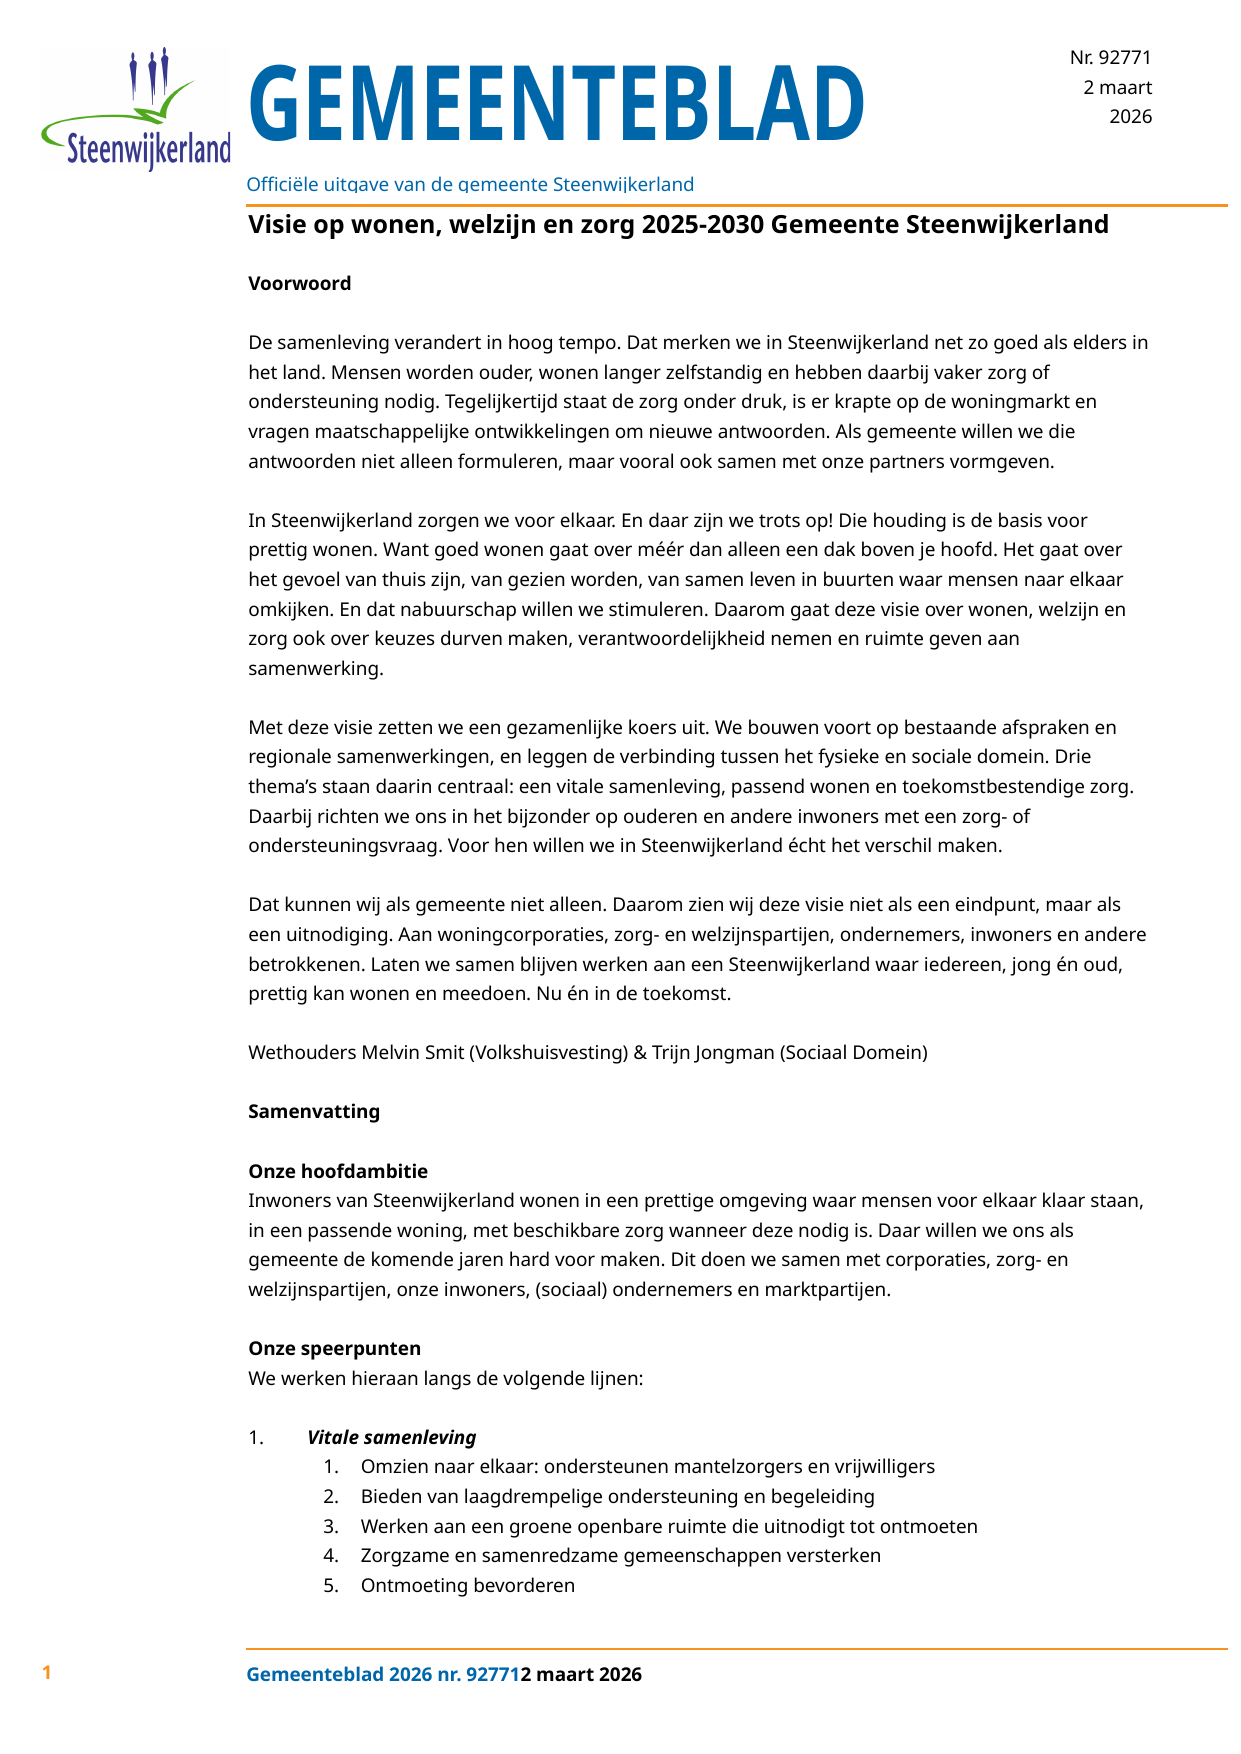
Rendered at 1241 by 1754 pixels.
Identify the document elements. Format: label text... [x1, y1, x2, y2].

text Samenvatting [248, 1099, 1152, 1124]
text De samenleving verandert in hoog tempo. Dat merken we in Steenwijkerland net zo goed als elders in het land. Mensen worden ouder, wonen langer zelfstandig en hebben daarbij vaker zorg of ondersteuning nodig. Tegelijkertijd staat de zorg onder druk, is er krapte op de woningmarkt en vragen maatschappelijke ontwikkelingen om nieuwe antwoorden. Als gemeente willen we die antwoorden niet alleen formuleren, maar vooral ook samen met onze partners vormgeven. [248, 329, 1152, 473]
text Onze hoofdambitie [248, 1158, 1152, 1183]
text Wethouders Melvin Smit (Volkshuisvesting) & Trijn Jongman (Sociaal Domein) [248, 1039, 1152, 1065]
list Omzien naar elkaar: ondersteunen mantelzorgers en vrijwilligers [323, 1454, 1152, 1479]
list Vitale samenleving [248, 1424, 1152, 1450]
text Visie op wonen, welzijn en zorg 2025-2030 Gemeente Steenwijkerland [248, 207, 1152, 241]
text Onze speerpunten [248, 1335, 1152, 1361]
list Zorgzame en samenredzame gemeenschappen versterken [323, 1542, 1152, 1568]
list Werken aan een groene openbare ruimte die uitnodigt tot ontmoeten [323, 1513, 1152, 1538]
text Voorwoord [248, 270, 1152, 296]
text We werken hieraan langs de volgende lijnen: [248, 1365, 1152, 1391]
text Dat kunnen wij als gemeente niet alleen. Daarom zien wij deze visie niet als een eindpunt, maar als een uitnodiging. Aan woningcorporaties, zorg- en welzijnspartijen, ondernemers, inwoners en andere betrokkenen. Laten we samen blijven werken aan een Steenwijkerland waar iedereen, jong én oud, prettig kan wonen en meedoen. Nu én in de toekomst. [248, 892, 1152, 1006]
list Bieden van laagdrempelige ondersteuning en begeleiding [323, 1483, 1152, 1509]
text Inwoners van Steenwijkerland wonen in een prettige omgeving waar mensen voor elkaar klaar staan, in een passende woning, met beschikbare zorg wanneer deze nodig is. Daar willen we ons als gemeente de komende jaren hard voor maken. Dit doen we samen met corporaties, zorg- en welzijnspartijen, onze inwoners, (sociaal) ondernemers en marktpartijen. [248, 1187, 1152, 1302]
text In Steenwijkerland zorgen we voor elkaar. En daar zijn we trots op! Die houding is de basis voor prettig wonen. Want goed wonen gaat over méér dan alleen een dak boven je hoofd. Het gaat over het gevoel van thuis zijn, van gezien worden, van samen leven in buurten waar mensen naar elkaar omkijken. En dat nabuurschap willen we stimuleren. Daarom gaat deze visie over wonen, welzijn en zorg ook over keuzes durven maken, verantwoordelijkheid nemen en ruimte geven aan samenwerking. [248, 507, 1152, 681]
list Ontmoeting bevorderen [323, 1572, 1152, 1598]
text Met deze visie zetten we een gezamenlijke koers uit. We bouwen voort op bestaande afspraken en regionale samenwerkingen, en leggen de verbinding tussen het fysieke en sociale domein. Drie thema’s staan daarin centraal: een vitale samenleving, passend wonen en toekomstbestendige zorg. Daarbij richten we ons in het bijzonder op ouderen en andere inwoners met een zorg- of ondersteuningsvraag. Voor hen willen we in Steenwijkerland écht het verschil maken. [248, 714, 1152, 858]
picture [41, 47, 231, 172]
